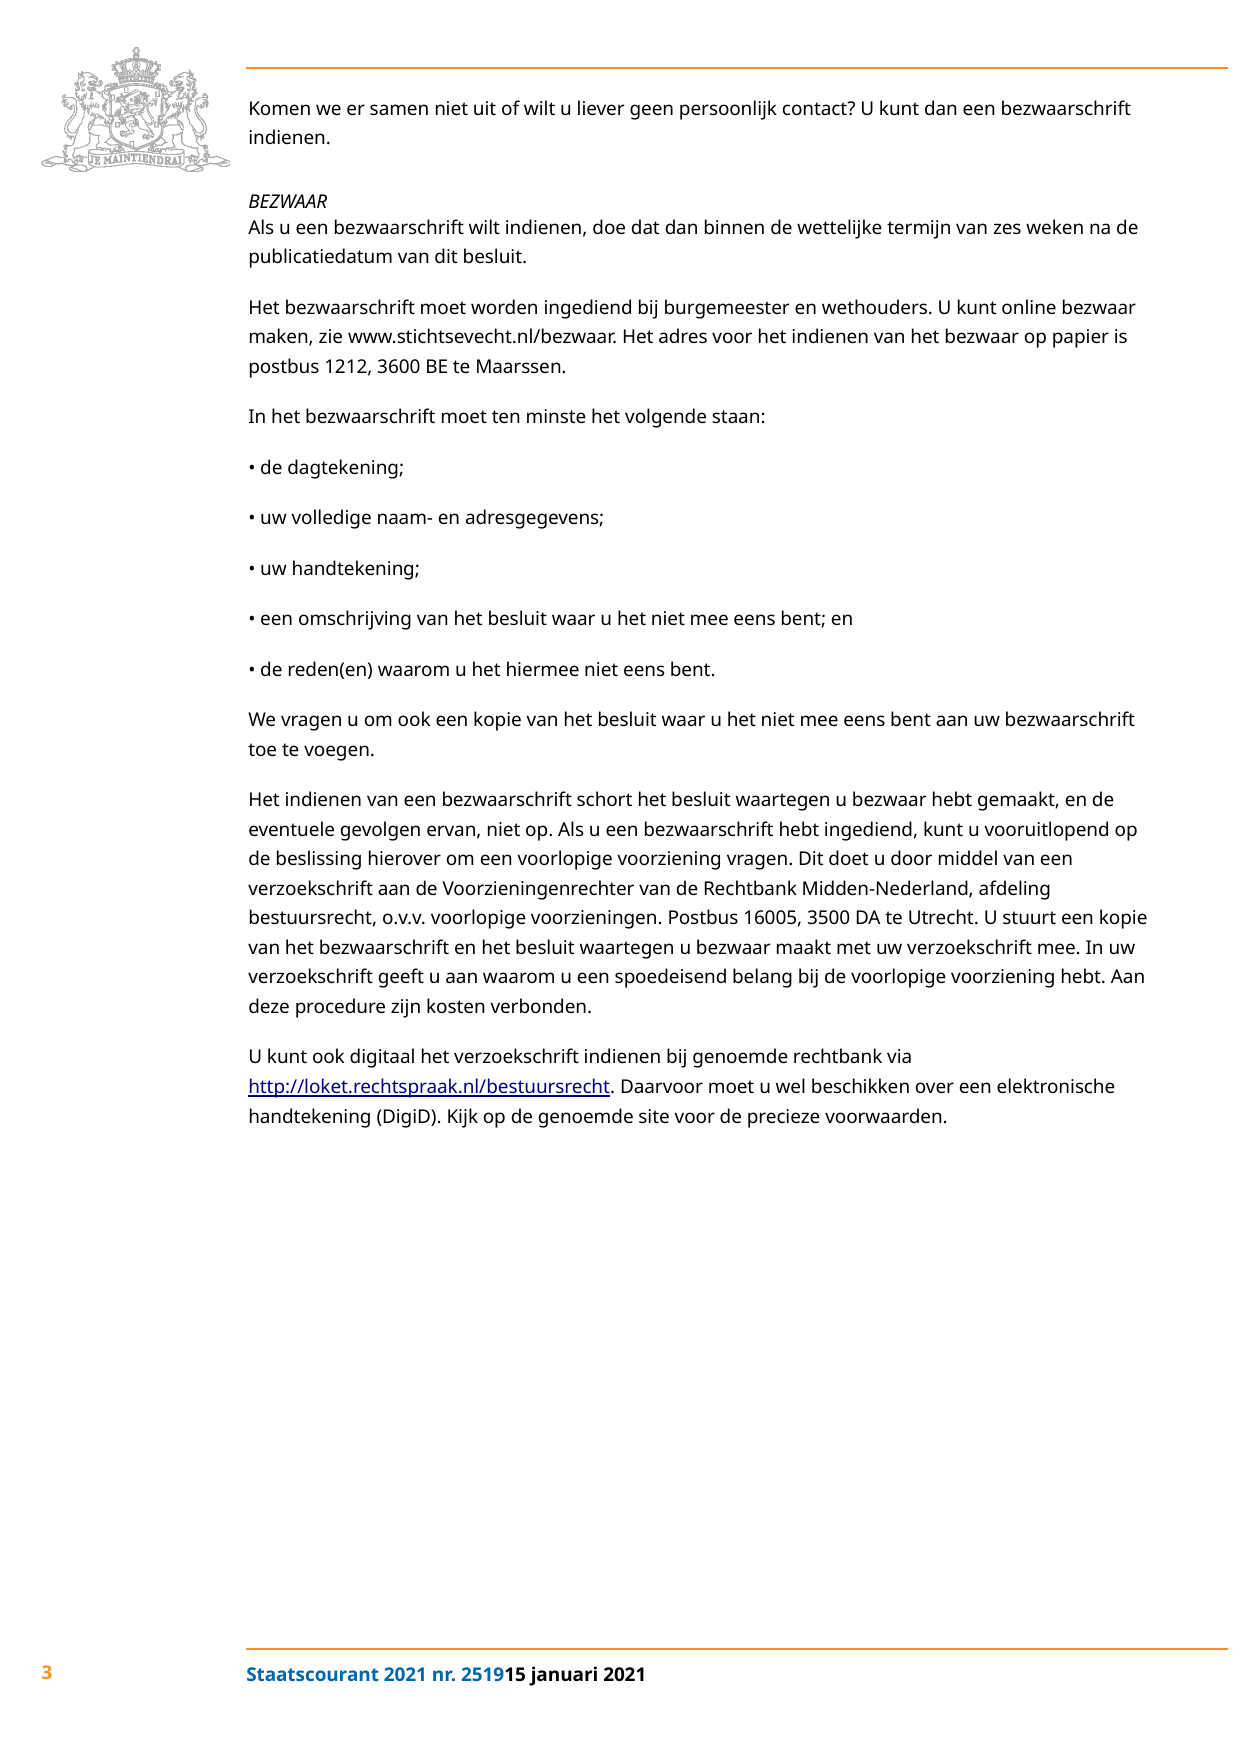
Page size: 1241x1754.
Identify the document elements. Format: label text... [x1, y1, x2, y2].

text • uw volledige naam- en adresgegevens; [248, 504, 1152, 530]
text Komen we er samen niet uit of wilt u liever geen persoonlijk contact? U kunt dan een bezwaarschrift indienen. [248, 95, 1152, 150]
text • de dagtekening; [248, 454, 1152, 480]
text In het bezwaarschrift moet ten minste het volgende staan: [248, 404, 1152, 429]
text U kunt ook digitaal het verzoekschrift indienen bij genoemde rechtbank via http://loket.rechtspraak.nl/bestuursrecht. Daarvoor moet u wel beschikken over een elektronische handtekening (DigiD). Kijk op de genoemde site voor de precieze voorwaarden. [248, 1044, 1152, 1128]
text We vragen u om ook een kopie van het besluit waar u het niet mee eens bent aan uw bezwaarschrift toe te voegen. [248, 706, 1152, 761]
text Als u een bezwaarschrift wilt indienen, doe dat dan binnen de wettelijke termijn van zes weken na de publicatiedatum van dit besluit. [248, 214, 1152, 269]
text • een omschrijving van het besluit waar u het niet mee eens bent; en [248, 605, 1152, 631]
picture [41, 47, 231, 172]
text Het bezwaarschrift moet worden ingediend bij burgemeester en wethouders. U kunt online bezwaar maken, zie www.stichtsevecht.nl/bezwaar. Het adres voor het indienen van het bezwaar op papier is postbus 1212, 3600 BE te Maarssen. [248, 294, 1152, 379]
text BEZWAAR [248, 188, 1152, 214]
text • uw handtekening; [248, 555, 1152, 581]
text Het indienen van een bezwaarschrift schort het besluit waartegen u bezwaar hebt gemaakt, en de eventuele gevolgen ervan, niet op. Als u een bezwaarschrift hebt ingediend, kunt u vooruitlopend op de beslissing hierover om een voorlopige voorziening vragen. Dit doet u door middel van een verzoekschrift aan de Voorzieningenrechter van de Rechtbank Midden-Nederland, afdeling bestuursrecht, o.v.v. voorlopige voorzieningen. Postbus 16005, 3500 DA te Utrecht. U stuurt een kopie van het bezwaarschrift en het besluit waartegen u bezwaar maakt met uw verzoekschrift mee. In uw verzoekschrift geeft u aan waarom u een spoedeisend belang bij de voorlopige voorziening hebt. Aan deze procedure zijn kosten verbonden. [248, 786, 1152, 1019]
text • de reden(en) waarom u het hiermee niet eens bent. [248, 656, 1152, 681]
